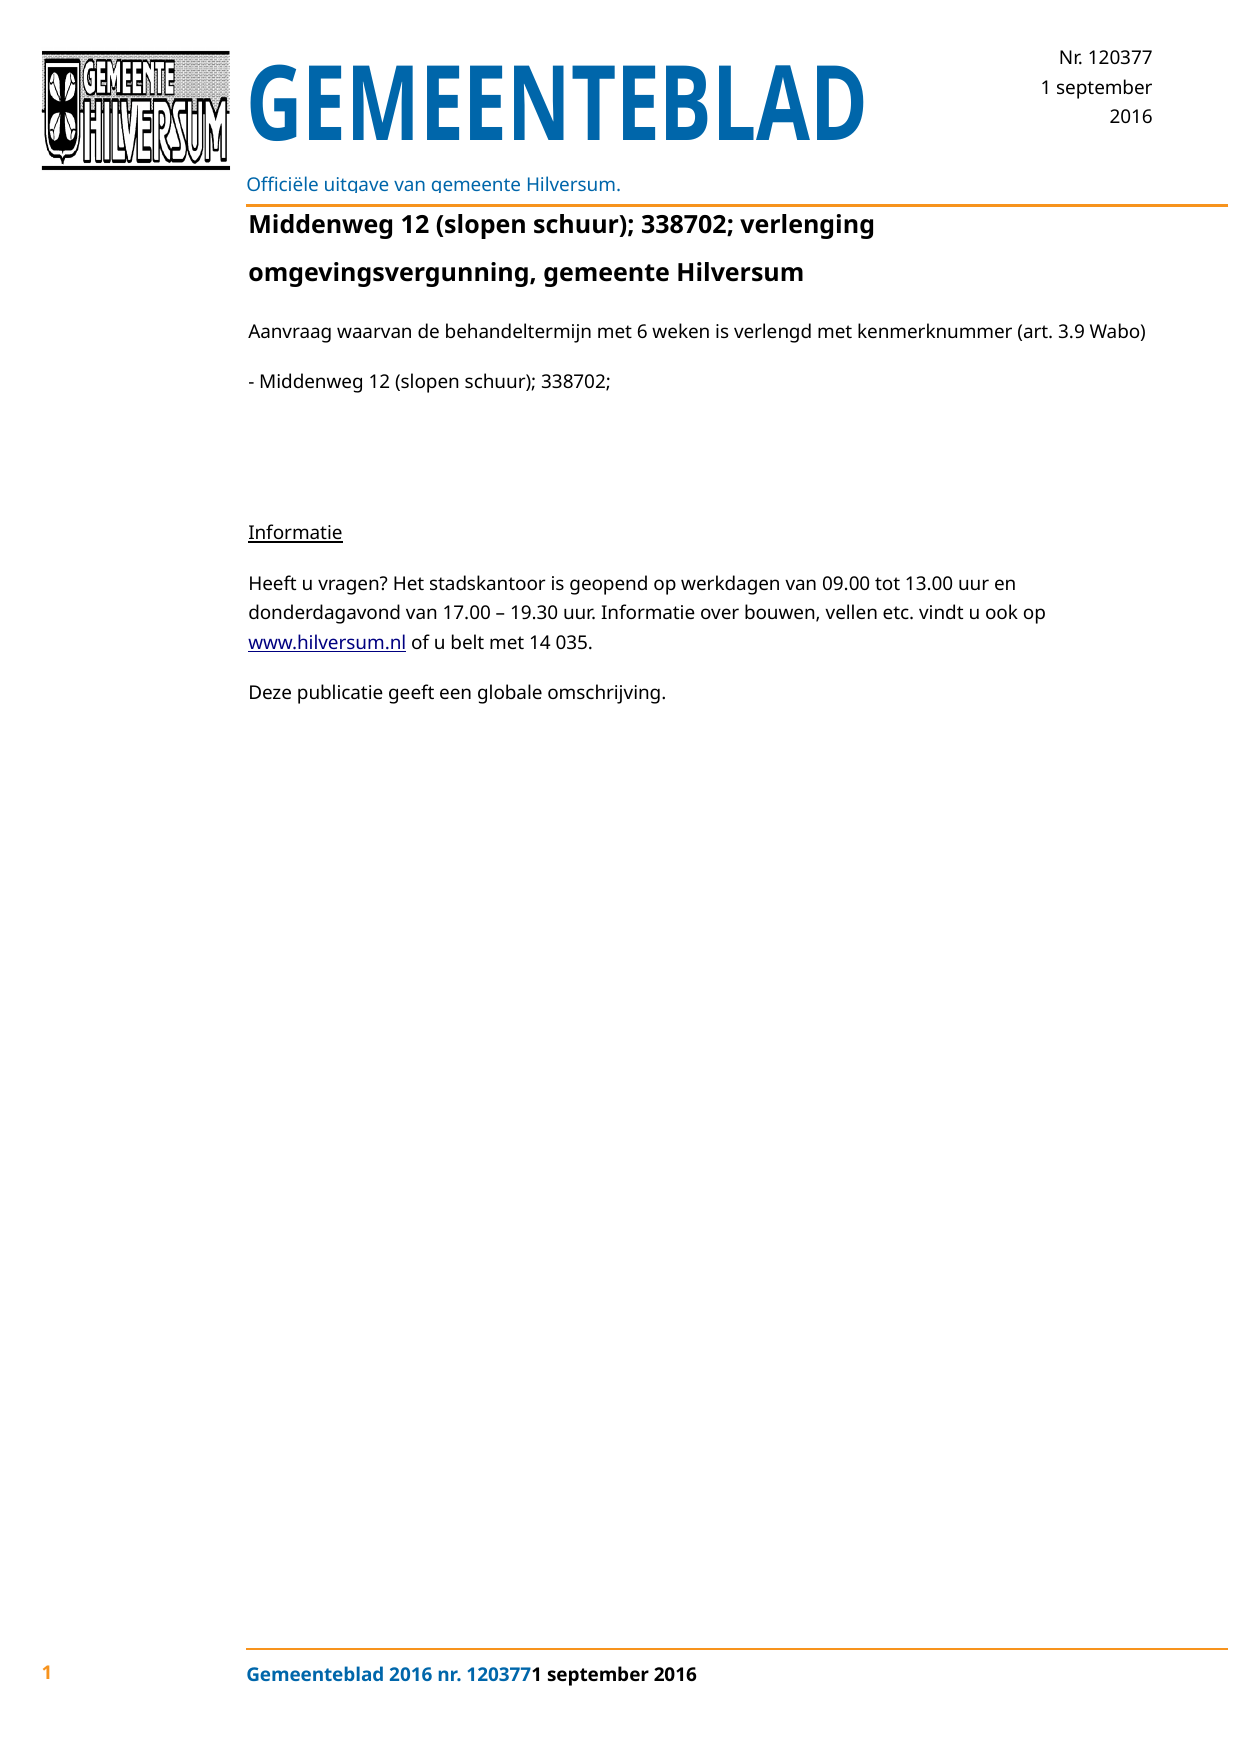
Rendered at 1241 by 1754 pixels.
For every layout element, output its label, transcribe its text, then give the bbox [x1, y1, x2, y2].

text Aanvraag waarvan de behandeltermijn met 6 weken is verlengd met kenmerknummer (art. 3.9 Wabo) [248, 318, 1152, 344]
picture [41, 47, 231, 172]
text Deze publicatie geeft een globale omschrijving. [248, 679, 1152, 705]
text Informatie [248, 519, 1152, 545]
text - Middenweg 12 (slopen schuur); 338702; [248, 368, 1152, 394]
text Middenweg 12 (slopen schuur); 338702; verlenging omgevingsvergunning, gemeente Hilversum [248, 207, 1152, 288]
text Heeft u vragen? Het stadskantoor is geopend op werkdagen van 09.00 tot 13.00 uur en donderdagavond van 17.00 – 19.30 uur. Informatie over bouwen, vellen etc. vindt u ook op www.hilversum.nl of u belt met 14 035. [248, 570, 1152, 655]
